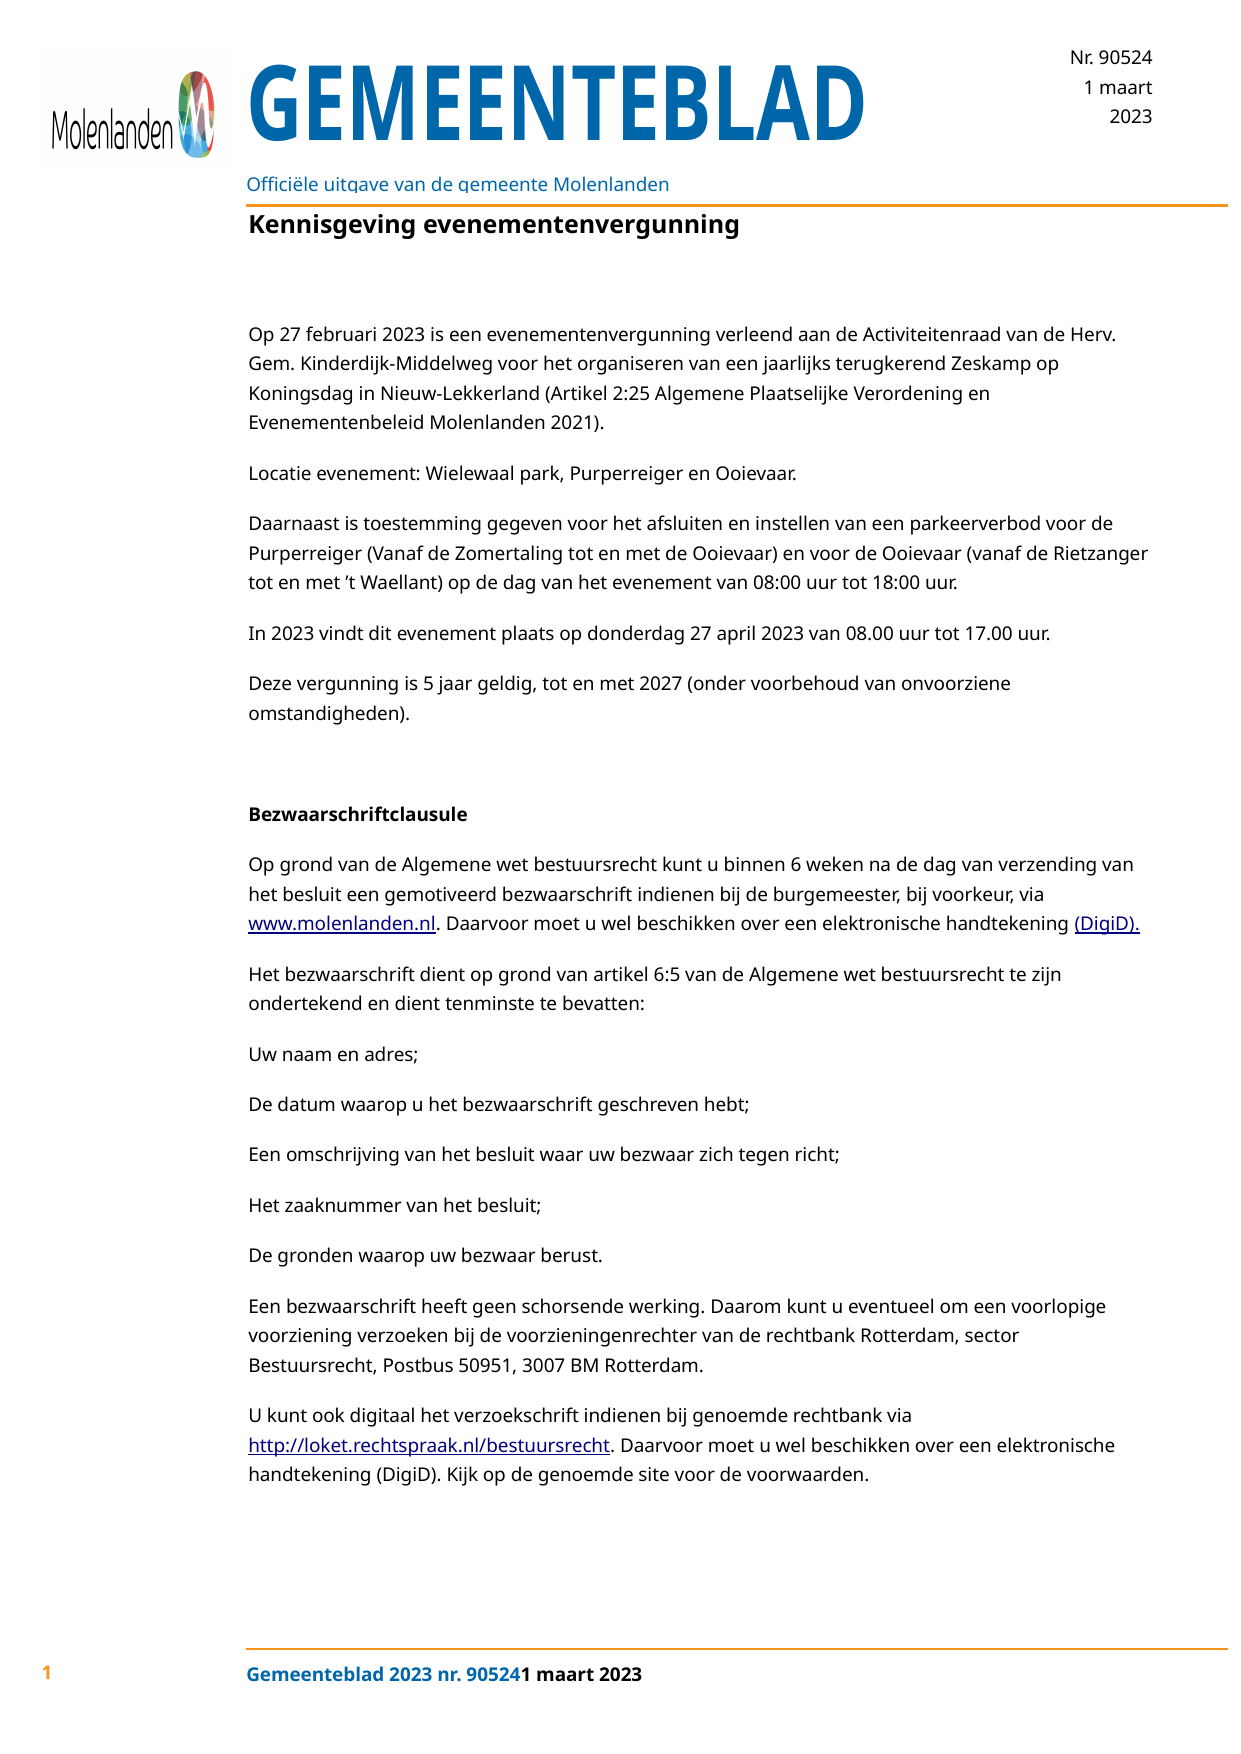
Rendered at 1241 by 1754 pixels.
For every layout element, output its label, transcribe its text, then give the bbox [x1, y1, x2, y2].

text Daarnaast is toestemming gegeven voor het afsluiten en instellen van een parkeerverbod voor de Purperreiger (Vanaf de Zomertaling tot en met de Ooievaar) en voor de Ooievaar (vanaf de Rietzanger tot en met ’t Waellant) op de dag van het evenement van 08:00 uur tot 18:00 uur. [248, 510, 1152, 595]
text Kennisgeving evenementenvergunning [248, 207, 1152, 241]
text Een omschrijving van het besluit waar uw bezwaar zich tegen richt; [248, 1142, 1152, 1167]
text Locatie evenement: Wielewaal park, Purperreiger en Ooievaar. [248, 460, 1152, 486]
text Op grond van de Algemene wet bestuursrecht kunt u binnen 6 weken na de dag van verzending van het besluit een gemotiveerd bezwaarschrift indienen bij de burgemeester, bij voorkeur, via www.molenlanden.nl. Daarvoor moet u wel beschikken over een elektronische handtekening (DigiD). [248, 851, 1152, 936]
text U kunt ook digitaal het verzoekschrift indienen bij genoemde rechtbank via http://loket.rechtspraak.nl/bestuursrecht. Daarvoor moet u wel beschikken over een elektronische handtekening (DigiD). Kijk op de genoemde site voor de voorwaarden. [248, 1402, 1152, 1487]
text Deze vergunning is 5 jaar geldig, tot en met 2027 (onder voorbehoud van onvoorziene omstandigheden). [248, 670, 1152, 726]
text Het zaaknummer van het besluit; [248, 1192, 1152, 1218]
text In 2023 vindt dit evenement plaats op donderdag 27 april 2023 van 08.00 uur tot 17.00 uur. [248, 620, 1152, 646]
text De gronden waarop uw bezwaar berust. [248, 1242, 1152, 1268]
text Uw naam en adres; [248, 1041, 1152, 1066]
picture [41, 47, 231, 172]
text Het bezwaarschrift dient op grond van artikel 6:5 van de Algemene wet bestuursrecht te zijn ondertekend en dient tenminste te bevatten: [248, 961, 1152, 1016]
text De datum waarop u het bezwaarschrift geschreven hebt; [248, 1091, 1152, 1117]
text Bezwaarschriftclausule [248, 801, 1152, 826]
text Een bezwaarschrift heeft geen schorsende werking. Daarom kunt u eventueel om een voorlopige voorziening verzoeken bij de voorzieningenrechter van de rechtbank Rotterdam, sector Bestuursrecht, Postbus 50951, 3007 BM Rotterdam. [248, 1293, 1152, 1378]
text Op 27 februari 2023 is een evenementenvergunning verleend aan de Activiteitenraad van de Herv. Gem. Kinderdijk-Middelweg voor het organiseren van een jaarlijks terugkerend Zeskamp op Koningsdag in Nieuw-Lekkerland (Artikel 2:25 Algemene Plaatselijke Verordening en Evenementenbeleid Molenlanden 2021). [248, 321, 1152, 435]
